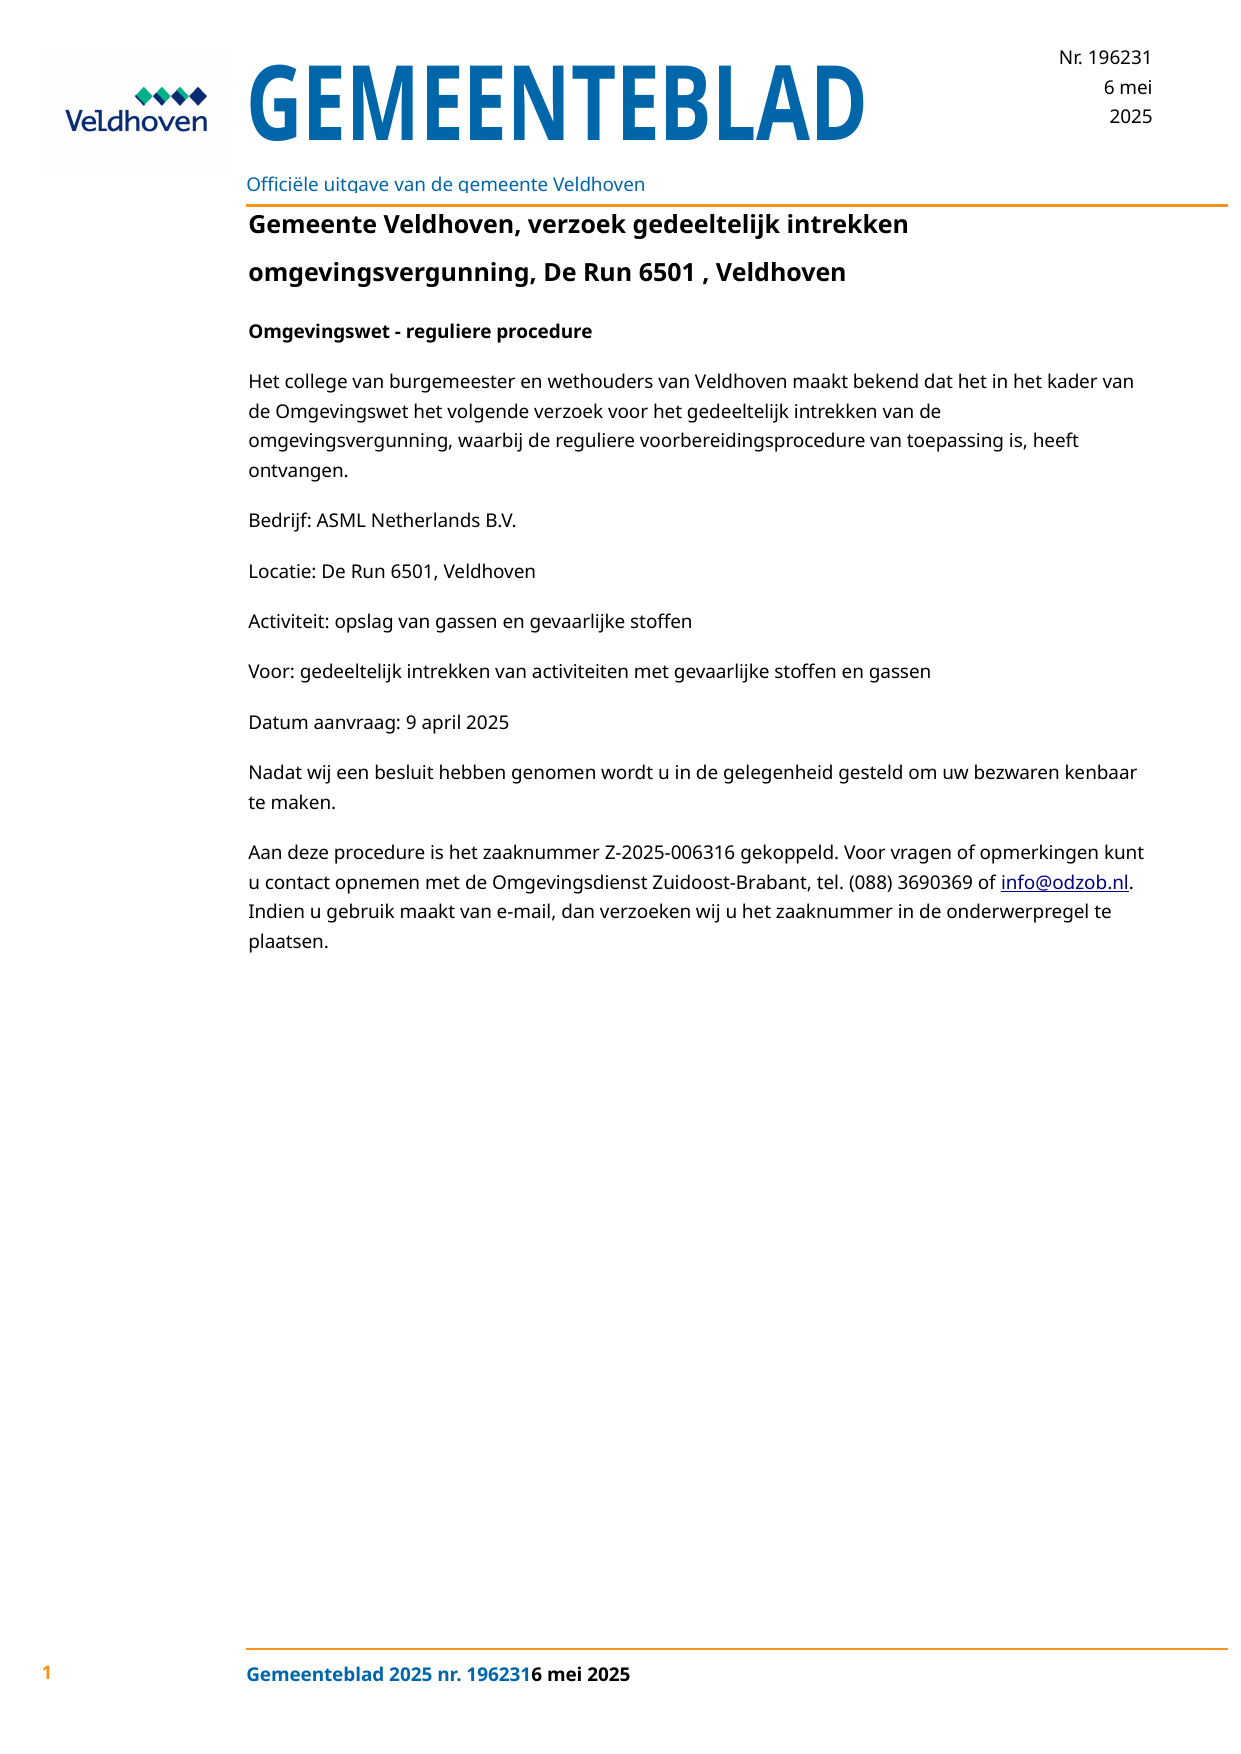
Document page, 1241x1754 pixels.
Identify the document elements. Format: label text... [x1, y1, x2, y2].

text Aan deze procedure is het zaaknummer Z-2025-006316 gekoppeld. Voor vragen of opmerkingen kunt u contact opnemen met de Omgevingsdienst Zuidoost-Brabant, tel. (088) 3690369 of info@odzob.nl. Indien u gebruik maakt van e-mail, dan verzoeken wij u het zaaknummer in de onderwerpregel te plaatsen. [248, 839, 1152, 954]
text Activiteit: opslag van gassen en gevaarlijke stoffen [248, 608, 1152, 634]
text Bedrijf: ASML Netherlands B.V. [248, 507, 1152, 533]
text Voor: gedeeltelijk intrekken van activiteiten met gevaarlijke stoffen en gassen [248, 659, 1152, 684]
text Omgevingswet - reguliere procedure [248, 318, 1152, 344]
text Nadat wij een besluit hebben genomen wordt u in de gelegenheid gesteld om uw bezwaren kenbaar te maken. [248, 759, 1152, 815]
text Locatie: De Run 6501, Veldhoven [248, 558, 1152, 584]
text Het college van burgemeester en wethouders van Veldhoven maakt bekend dat het in het kader van de Omgevingswet het volgende verzoek voor het gedeeltelijk intrekken van de omgevingsvergunning, waarbij de reguliere voorbereidingsprocedure van toepassing is, heeft ontvangen. [248, 368, 1152, 483]
text Datum aanvraag: 9 april 2025 [248, 709, 1152, 735]
text Gemeente Veldhoven, verzoek gedeeltelijk intrekken omgevingsvergunning, De Run 6501 , Veldhoven [248, 207, 1152, 288]
picture [41, 47, 231, 172]
